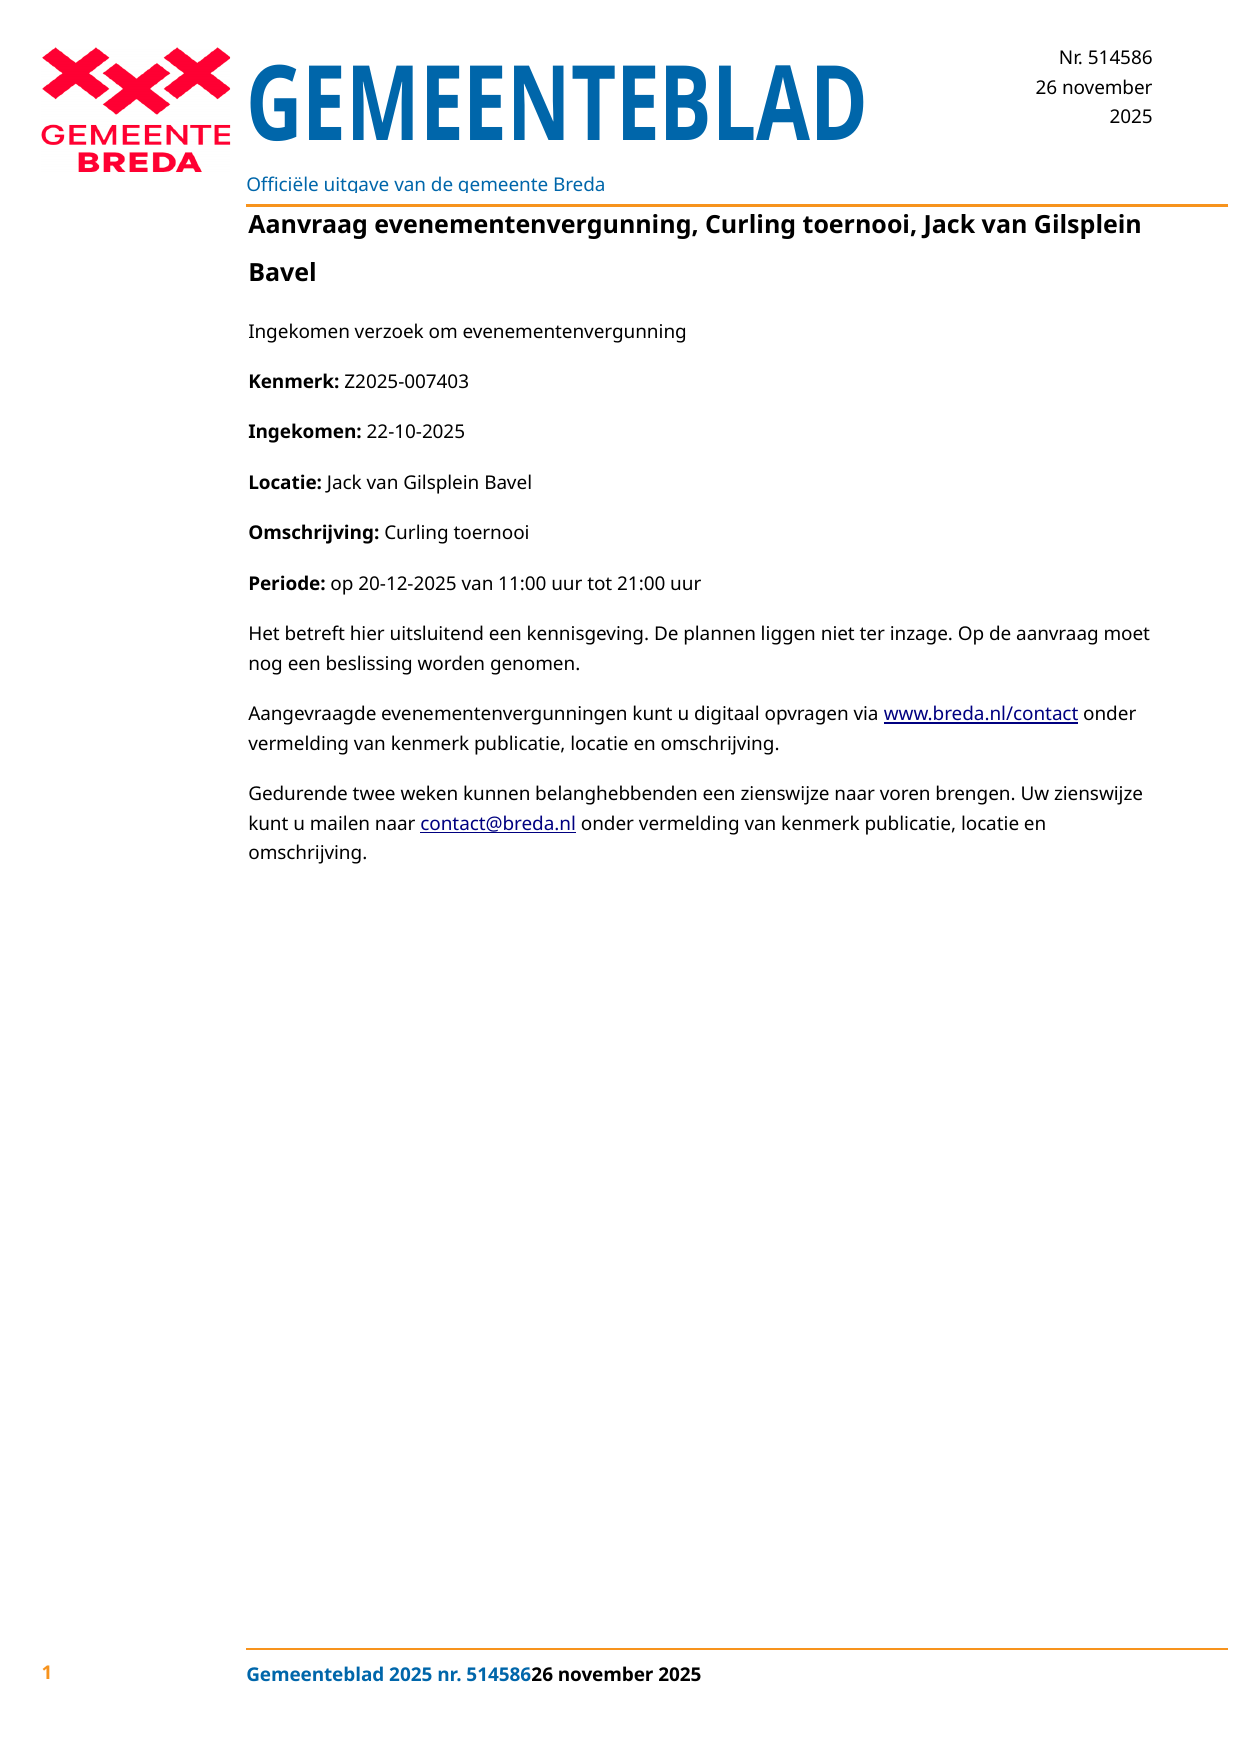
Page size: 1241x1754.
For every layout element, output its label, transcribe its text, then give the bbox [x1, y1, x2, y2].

text Aangevraagde evenementenvergunningen kunt u digitaal opvragen via www.breda.nl/contact onder vermelding van kenmerk publicatie, locatie en omschrijving. [248, 700, 1152, 756]
text Kenmerk: Z2025-007403 [248, 368, 1152, 394]
text Gedurende twee weken kunnen belanghebbenden een zienswijze naar voren brengen. Uw zienswijze kunt u mailen naar contact@breda.nl onder vermelding van kenmerk publicatie, locatie en omschrijving. [248, 780, 1152, 865]
text Ingekomen: 22-10-2025 [248, 419, 1152, 444]
text Aanvraag evenementenvergunning, Curling toernooi, Jack van Gilsplein Bavel [248, 207, 1152, 288]
text Omschrijving: Curling toernooi [248, 519, 1152, 545]
text Periode: op 20-12-2025 van 11:00 uur tot 21:00 uur [248, 570, 1152, 596]
text Ingekomen verzoek om evenementenvergunning [248, 318, 1152, 344]
picture [41, 47, 231, 172]
text Locatie: Jack van Gilsplein Bavel [248, 469, 1152, 495]
text Het betreft hier uitsluitend een kennisgeving. De plannen liggen niet ter inzage. Op de aanvraag moet nog een beslissing worden genomen. [248, 620, 1152, 676]
